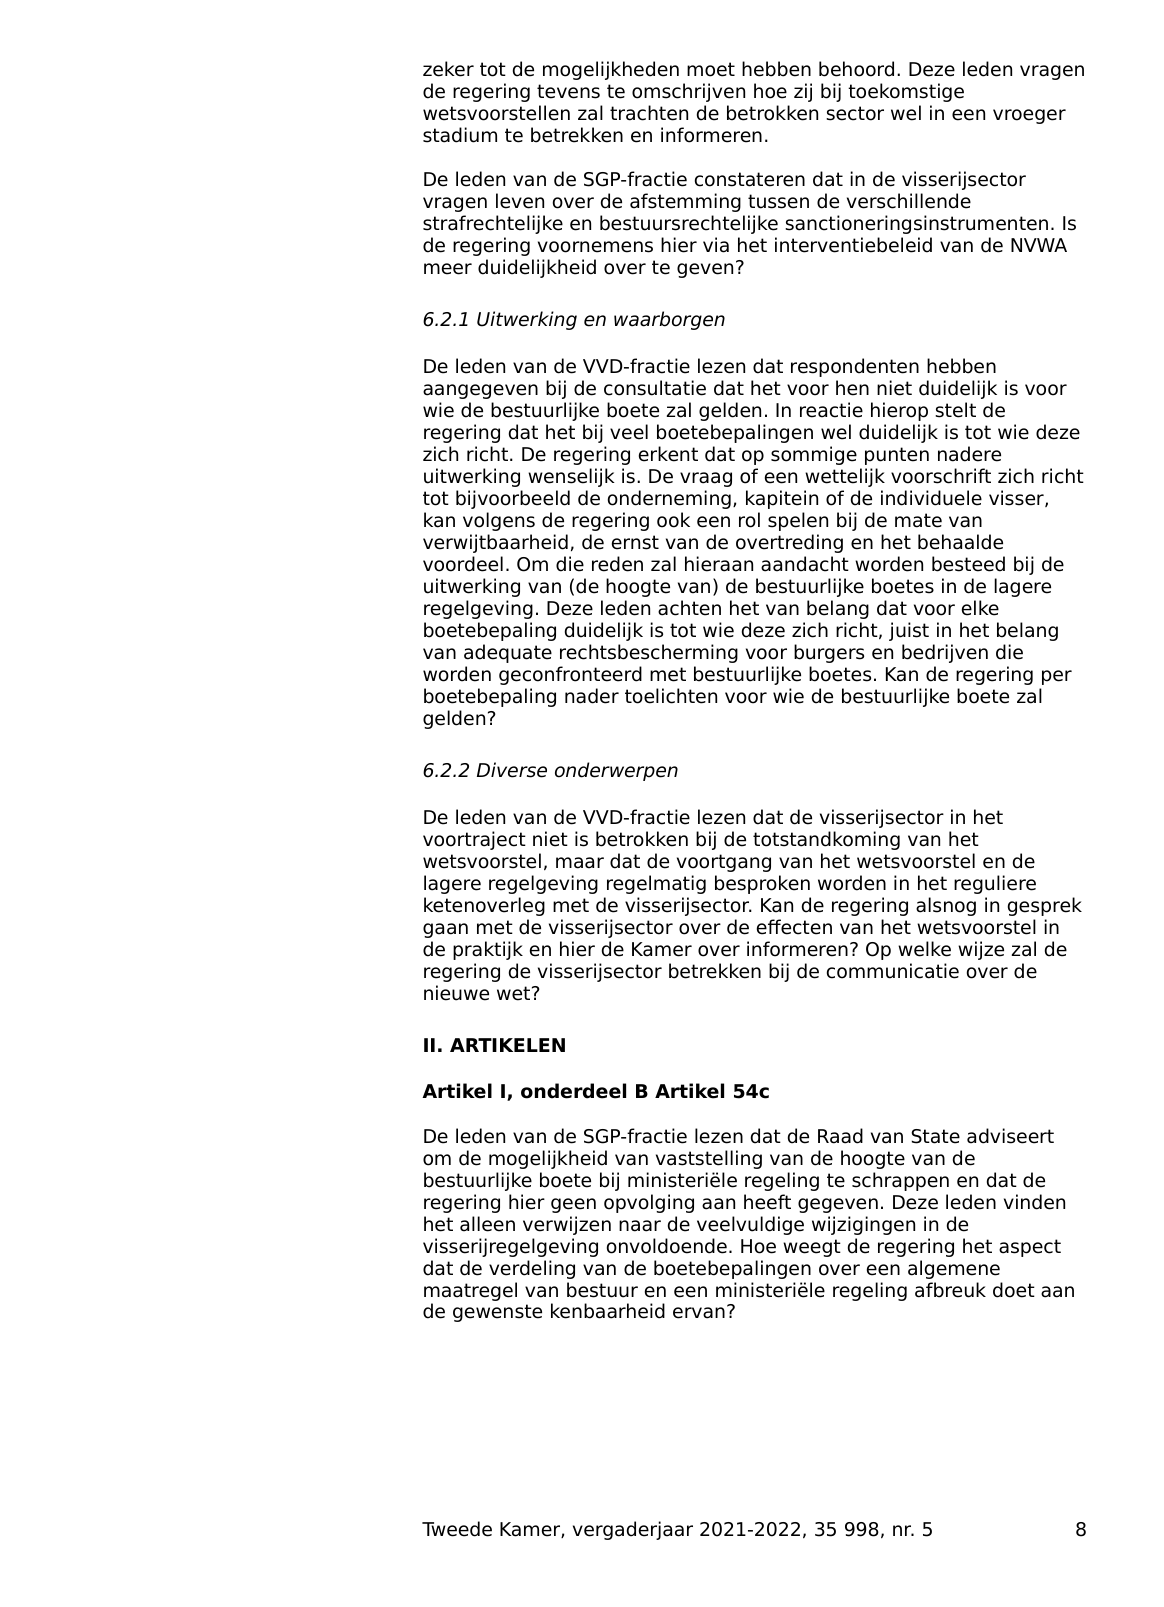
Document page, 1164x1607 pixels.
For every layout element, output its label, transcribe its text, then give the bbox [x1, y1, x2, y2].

text De leden van de VVD-fractie lezen dat de visserijsector in het voortraject niet is betrokken bij de totstandkoming van het wetsvoorstel, maar dat de voortgang van het wetsvoorstel en de lagere regelgeving regelmatig besproken worden in het reguliere ketenoverleg met de visserijsector. Kan de regering alsnog in gesprek gaan met de visserijsector over de effecten van het wetsvoorstel in de praktijk en hier de Kamer over informeren? Op welke wijze zal de regering de visserijsector betrekken bij de communicatie over de nieuwe wet? [422, 807, 1087, 1004]
subtitle 6.2.2 Diverse onderwerpen [422, 760, 1087, 782]
text De leden van de SGP-fractie constateren dat in de visserijsector vragen leven over de afstemming tussen de verschillende strafrechtelijke en bestuursrechtelijke sanctioneringsinstrumenten. Is de regering voornemens hier via het interventiebeleid van de NVWA meer duidelijkheid over te geven? [422, 169, 1087, 279]
text De leden van de VVD-fractie lezen dat respondenten hebben aangegeven bij de consultatie dat het voor hen niet duidelijk is voor wie de bestuurlijke boete zal gelden. In reactie hierop stelt de regering dat het bij veel boetebepalingen wel duidelijk is tot wie deze zich richt. De regering erkent dat op sommige punten nadere uitwerking wenselijk is. De vraag of een wettelijk voorschrift zich richt tot bijvoorbeeld de onderneming, kapitein of de individuele visser, kan volgens de regering ook een rol spelen bij de mate van verwijtbaarheid, de ernst van de overtreding en het behaalde voordeel. Om die reden zal hieraan aandacht worden besteed bij de uitwerking van (de hoogte van) de bestuurlijke boetes in de lagere regelgeving. Deze leden achten het van belang dat voor elke boetebepaling duidelijk is tot wie deze zich richt, juist in het belang van adequate rechtsbescherming voor burgers en bedrijven die worden geconfronteerd met bestuurlijke boetes. Kan de regering per boetebepaling nader toelichten voor wie de bestuurlijke boete zal gelden? [422, 356, 1087, 730]
subtitle 6.2.1 Uitwerking en waarborgen [422, 309, 1087, 331]
subtitle Artikel I, onderdeel B Artikel 54c [422, 1081, 1087, 1103]
text De leden van de SGP-fractie lezen dat de Raad van State adviseert om de mogelijkheid van vaststelling van de hoogte van de bestuurlijke boete bij ministeriële regeling te schrappen en dat de regering hier geen opvolging aan heeft gegeven. Deze leden vinden het alleen verwijzen naar de veelvuldige wijzigingen in de visserijregelgeving onvoldoende. Hoe weegt de regering het aspect dat de verdeling van de boetebepalingen over een algemene maatregel van bestuur en een ministeriële regeling afbreuk doet aan de gewenste kenbaarheid ervan? [422, 1126, 1087, 1323]
subtitle II. ARTIKELEN [422, 1034, 1087, 1056]
text zeker tot de mogelijkheden moet hebben behoord. Deze leden vragen de regering tevens te omschrijven hoe zij bij toekomstige wetsvoorstellen zal trachten de betrokken sector wel in een vroeger stadium te betrekken en informeren. [422, 59, 1087, 147]
